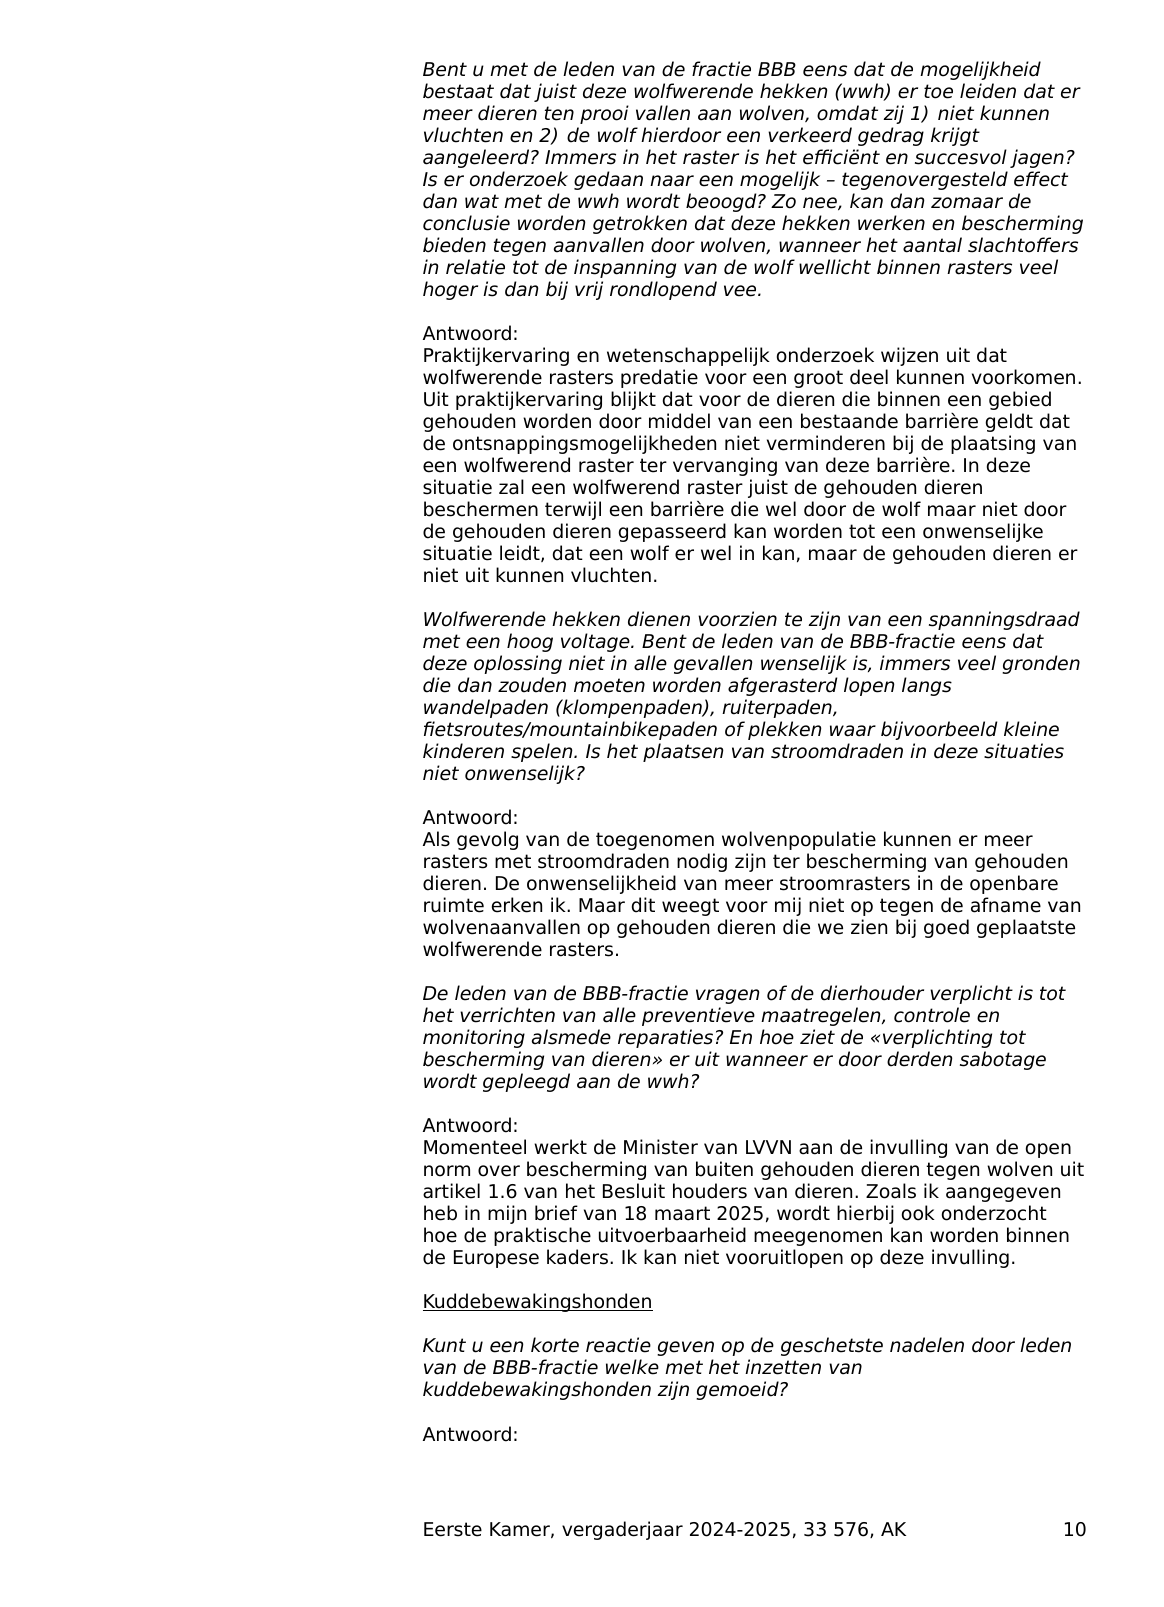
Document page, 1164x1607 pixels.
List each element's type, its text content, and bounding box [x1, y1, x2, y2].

text Wolfwerende hekken dienen voorzien te zijn van een spanningsdraad met een hoog voltage. Bent de leden van de BBB-fractie eens dat deze oplossing niet in alle gevallen wenselijk is, immers veel gronden die dan zouden moeten worden afgerasterd lopen langs wandelpaden (klompenpaden), ruiterpaden, fietsroutes/mountainbikepaden of plekken waar bijvoorbeeld kleine kinderen spelen. Is het plaatsen van stroomdraden in deze situaties niet onwenselijk? [422, 609, 1087, 785]
text Antwoord: [422, 807, 1087, 829]
subtitle Kuddebewakingshonden [422, 1291, 1087, 1313]
text Is er onderzoek gedaan naar een mogelijk – tegenovergesteld effect dan wat met de wwh wordt beoogd? Zo nee, kan dan zomaar de conclusie worden getrokken dat deze hekken werken en bescherming bieden tegen aanvallen door wolven, wanneer het aantal slachtoffers in relatie tot de inspanning van de wolf wellicht binnen rasters veel hoger is dan bij vrij rondlopend vee. [422, 169, 1087, 301]
text Kunt u een korte reactie geven op de geschetste nadelen door leden van de BBB-fractie welke met het inzetten van kuddebewakingshonden zijn gemoeid? [422, 1335, 1087, 1401]
text Antwoord: [422, 323, 1087, 345]
text De leden van de BBB-fractie vragen of de dierhouder verplicht is tot het verrichten van alle preventieve maatregelen, controle en monitoring alsmede reparaties? En hoe ziet de «verplichting tot bescherming van dieren» er uit wanneer er door derden sabotage wordt gepleegd aan de wwh? [422, 983, 1087, 1093]
text Bent u met de leden van de fractie BBB eens dat de mogelijkheid bestaat dat juist deze wolfwerende hekken (wwh) er toe leiden dat er meer dieren ten prooi vallen aan wolven, omdat zij 1) niet kunnen vluchten en 2) de wolf hierdoor een verkeerd gedrag krijgt aangeleerd? Immers in het raster is het efficiënt en succesvol jagen? [422, 59, 1087, 169]
text Praktijkervaring en wetenschappelijk onderzoek wijzen uit dat wolfwerende rasters predatie voor een groot deel kunnen voorkomen. Uit praktijkervaring blijkt dat voor de dieren die binnen een gebied gehouden worden door middel van een bestaande barrière geldt dat de ontsnappingsmogelijkheden niet verminderen bij de plaatsing van een wolfwerend raster ter vervanging van deze barrière. In deze situatie zal een wolfwerend raster juist de gehouden dieren beschermen terwijl een barrière die wel door de wolf maar niet door de gehouden dieren gepasseerd kan worden tot een onwenselijke situatie leidt, dat een wolf er wel in kan, maar de gehouden dieren er niet uit kunnen vluchten. [422, 345, 1087, 587]
text Als gevolg van de toegenomen wolvenpopulatie kunnen er meer rasters met stroomdraden nodig zijn ter bescherming van gehouden dieren. De onwenselijkheid van meer stroomrasters in de openbare ruimte erken ik. Maar dit weegt voor mij niet op tegen de afname van wolvenaanvallen op gehouden dieren die we zien bij goed geplaatste wolfwerende rasters. [422, 829, 1087, 961]
text Momenteel werkt de Minister van LVVN aan de invulling van de open norm over bescherming van buiten gehouden dieren tegen wolven uit artikel 1.6 van het Besluit houders van dieren. Zoals ik aangegeven heb in mijn brief van 18 maart 2025, wordt hierbij ook onderzocht hoe de praktische uitvoerbaarheid meegenomen kan worden binnen de Europese kaders. Ik kan niet vooruitlopen op deze invulling. [422, 1137, 1087, 1269]
text Antwoord: [422, 1115, 1087, 1137]
text Antwoord: [422, 1423, 1087, 1445]
